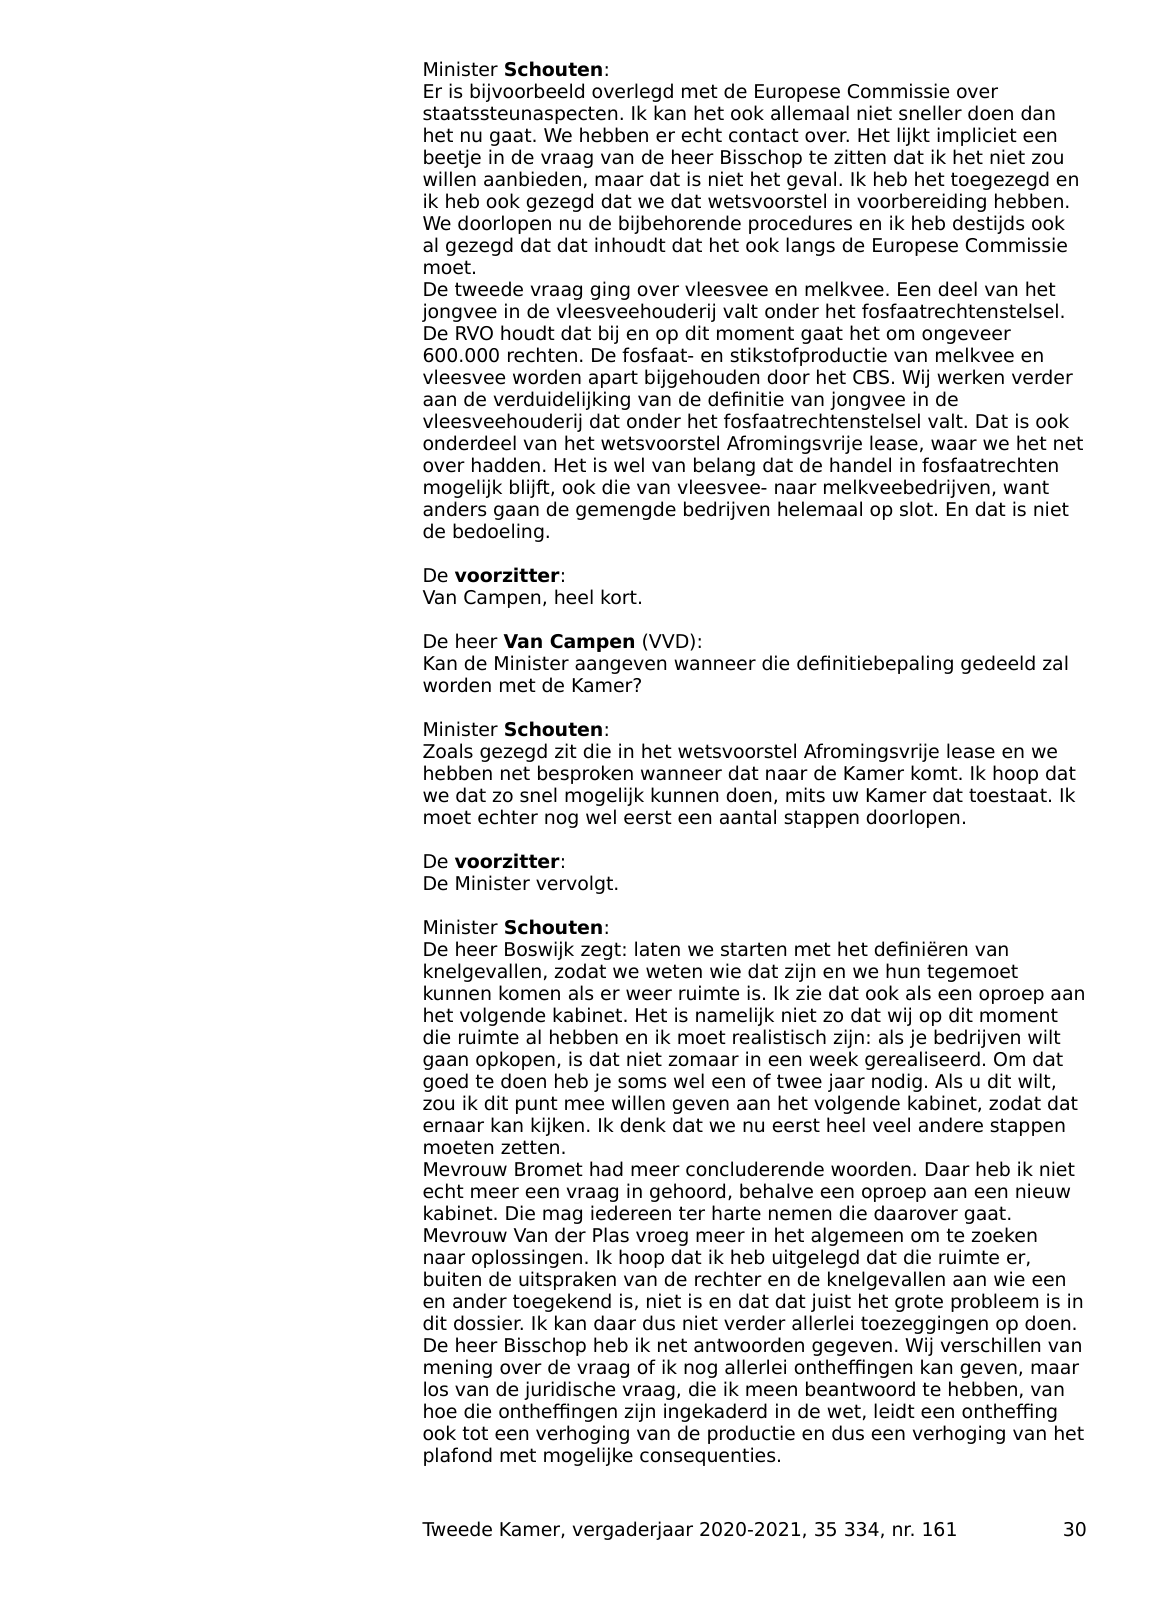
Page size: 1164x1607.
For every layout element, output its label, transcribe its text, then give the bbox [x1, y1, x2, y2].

text Mevrouw Van der Plas vroeg meer in het algemeen om te zoeken naar oplossingen. Ik hoop dat ik heb uitgelegd dat die ruimte er, buiten de uitspraken van de rechter en de knelgevallen aan wie een en ander toegekend is, niet is en dat dat juist het grote probleem is in dit dossier. Ik kan daar dus niet verder allerlei toezeggingen op doen. [422, 1225, 1087, 1335]
text Minister Schouten: [422, 719, 1087, 741]
text Er is bijvoorbeeld overlegd met de Europese Commissie over staatssteunaspecten. Ik kan het ook allemaal niet sneller doen dan het nu gaat. We hebben er echt contact over. Het lijkt impliciet een beetje in de vraag van de heer Bisschop te zitten dat ik het niet zou willen aanbieden, maar dat is niet het geval. Ik heb het toegezegd en ik heb ook gezegd dat we dat wetsvoorstel in voorbereiding hebben. We doorlopen nu de bijbehorende procedures en ik heb destijds ook al gezegd dat dat inhoudt dat het ook langs de Europese Commissie moet. [422, 81, 1087, 279]
text De Minister vervolgt. [422, 873, 1087, 895]
text De voorzitter: [422, 851, 1087, 873]
text De heer Van Campen (VVD): [422, 631, 1087, 653]
text De voorzitter: [422, 565, 1087, 587]
text De heer Bisschop heb ik net antwoorden gegeven. Wij verschillen van mening over de vraag of ik nog allerlei ontheffingen kan geven, maar los van de juridische vraag, die ik meen beantwoord te hebben, van hoe die ontheffingen zijn ingekaderd in de wet, leidt een ontheffing ook tot een verhoging van de productie en dus een verhoging van het plafond met mogelijke consequenties. [422, 1335, 1087, 1467]
text Minister Schouten: [422, 917, 1087, 939]
text Zoals gezegd zit die in het wetsvoorstel Afromingsvrije lease en we hebben net besproken wanneer dat naar de Kamer komt. Ik hoop dat we dat zo snel mogelijk kunnen doen, mits uw Kamer dat toestaat. Ik moet echter nog wel eerst een aantal stappen doorlopen. [422, 741, 1087, 829]
text Minister Schouten: [422, 59, 1087, 81]
text De tweede vraag ging over vleesvee en melkvee. Een deel van het jongvee in de vleesveehouderij valt onder het fosfaatrechtenstelsel. De RVO houdt dat bij en op dit moment gaat het om ongeveer 600.000 rechten. De fosfaat- en stikstofproductie van melkvee en vleesvee worden apart bijgehouden door het CBS. Wij werken verder aan de verduidelijking van de definitie van jongvee in de vleesveehouderij dat onder het fosfaatrechtenstelsel valt. Dat is ook onderdeel van het wetsvoorstel Afromingsvrije lease, waar we het net over hadden. Het is wel van belang dat de handel in fosfaatrechten mogelijk blijft, ook die van vleesvee- naar melkveebedrijven, want anders gaan de gemengde bedrijven helemaal op slot. En dat is niet de bedoeling. [422, 279, 1087, 543]
text Van Campen, heel kort. [422, 587, 1087, 609]
text Kan de Minister aangeven wanneer die definitiebepaling gedeeld zal worden met de Kamer? [422, 653, 1087, 697]
text De heer Boswijk zegt: laten we starten met het definiëren van knelgevallen, zodat we weten wie dat zijn en we hun tegemoet kunnen komen als er weer ruimte is. Ik zie dat ook als een oproep aan het volgende kabinet. Het is namelijk niet zo dat wij op dit moment die ruimte al hebben en ik moet realistisch zijn: als je bedrijven wilt gaan opkopen, is dat niet zomaar in een week gerealiseerd. Om dat goed te doen heb je soms wel een of twee jaar nodig. Als u dit wilt, zou ik dit punt mee willen geven aan het volgende kabinet, zodat dat ernaar kan kijken. Ik denk dat we nu eerst heel veel andere stappen moeten zetten. [422, 939, 1087, 1159]
text Mevrouw Bromet had meer concluderende woorden. Daar heb ik niet echt meer een vraag in gehoord, behalve een oproep aan een nieuw kabinet. Die mag iedereen ter harte nemen die daarover gaat. [422, 1159, 1087, 1225]
